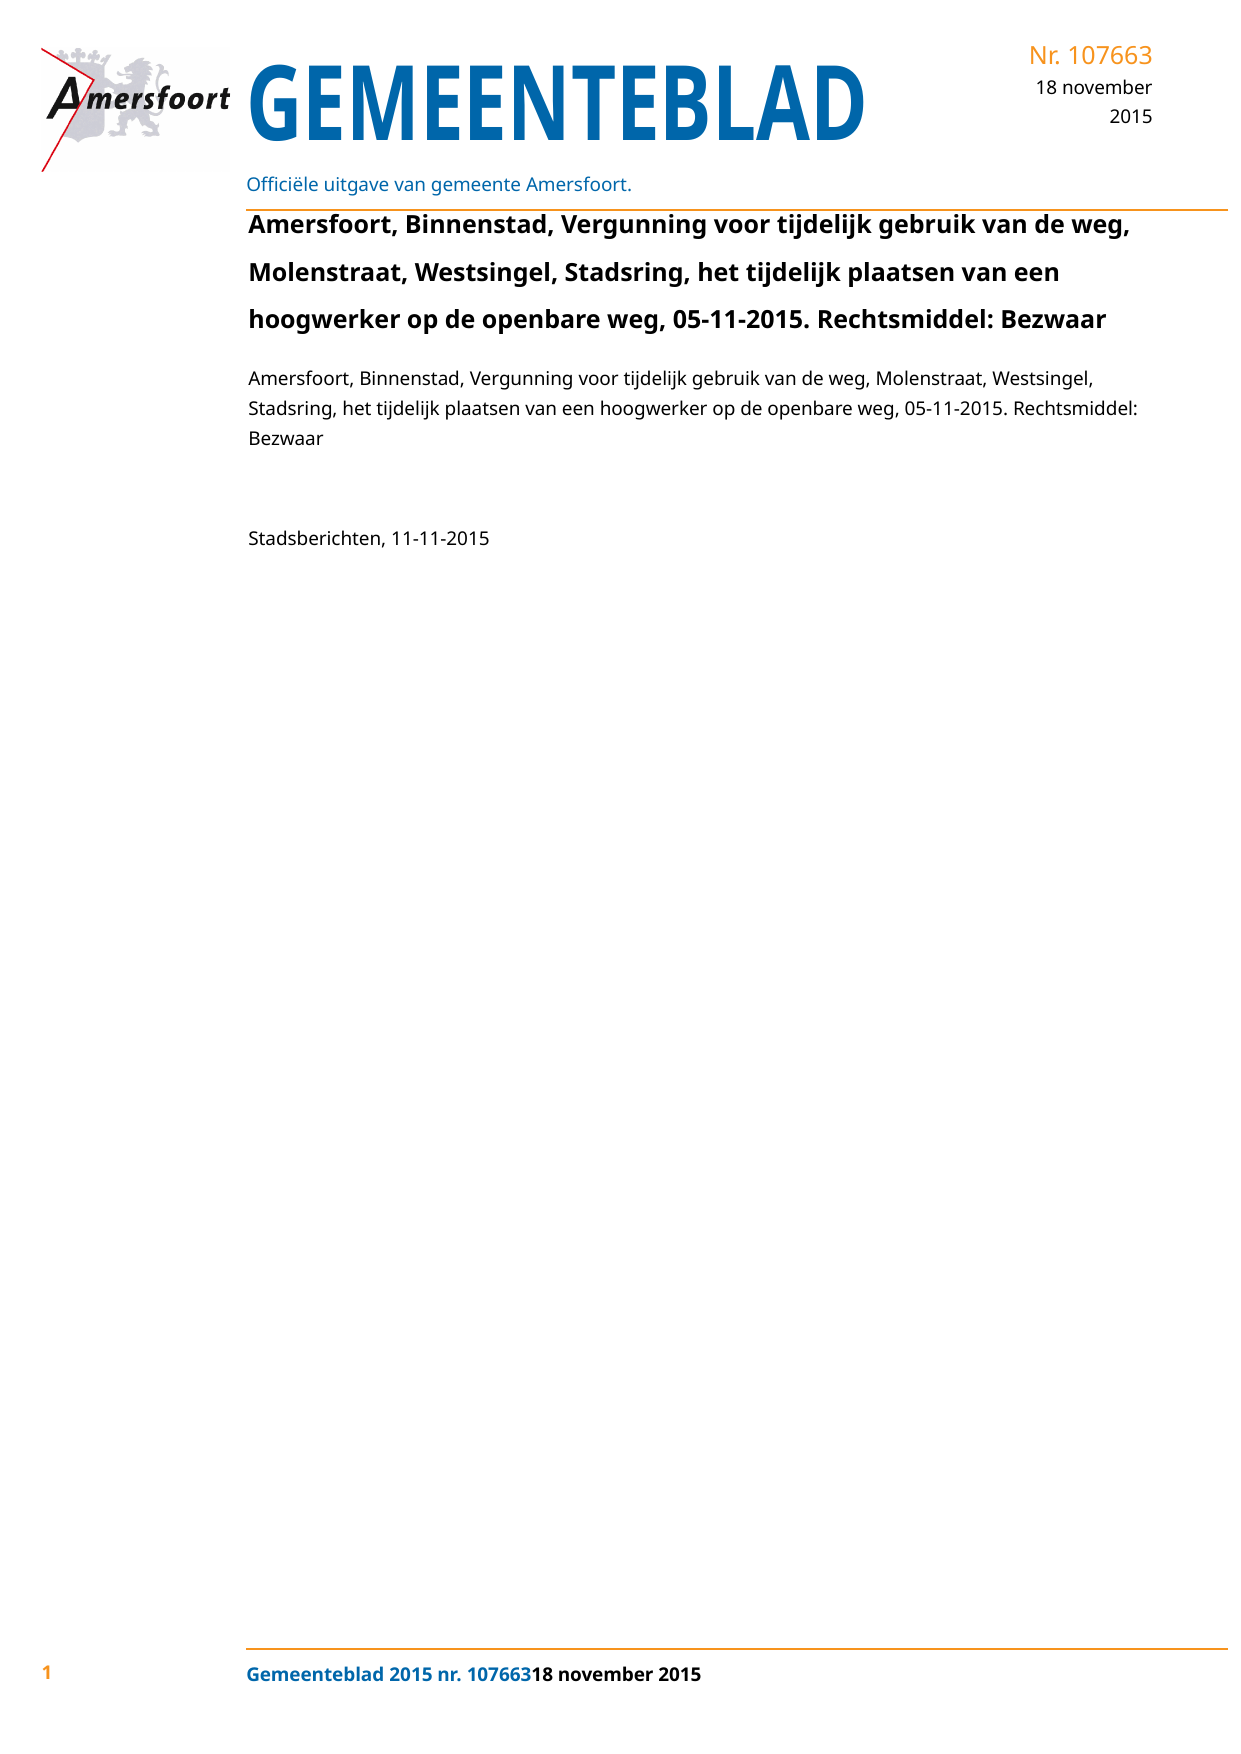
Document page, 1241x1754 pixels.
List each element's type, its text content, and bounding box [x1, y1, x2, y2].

text Stadsberichten, 11-11-2015 [248, 526, 1152, 551]
text Amersfoort, Binnenstad, Vergunning voor tijdelijk gebruik van de weg, Molenstraat, Westsingel, Stadsring, het tijdelijk plaatsen van een hoogwerker op de openbare weg, 05-11-2015. Rechtsmiddel: Bezwaar [248, 366, 1152, 450]
picture [41, 47, 231, 172]
text Amersfoort, Binnenstad, Vergunning voor tijdelijk gebruik van de weg, Molenstraat, Westsingel, Stadsring, het tijdelijk plaatsen van een hoogwerker op de openbare weg, 05-11-2015. Rechtsmiddel: Bezwaar [248, 211, 1152, 336]
